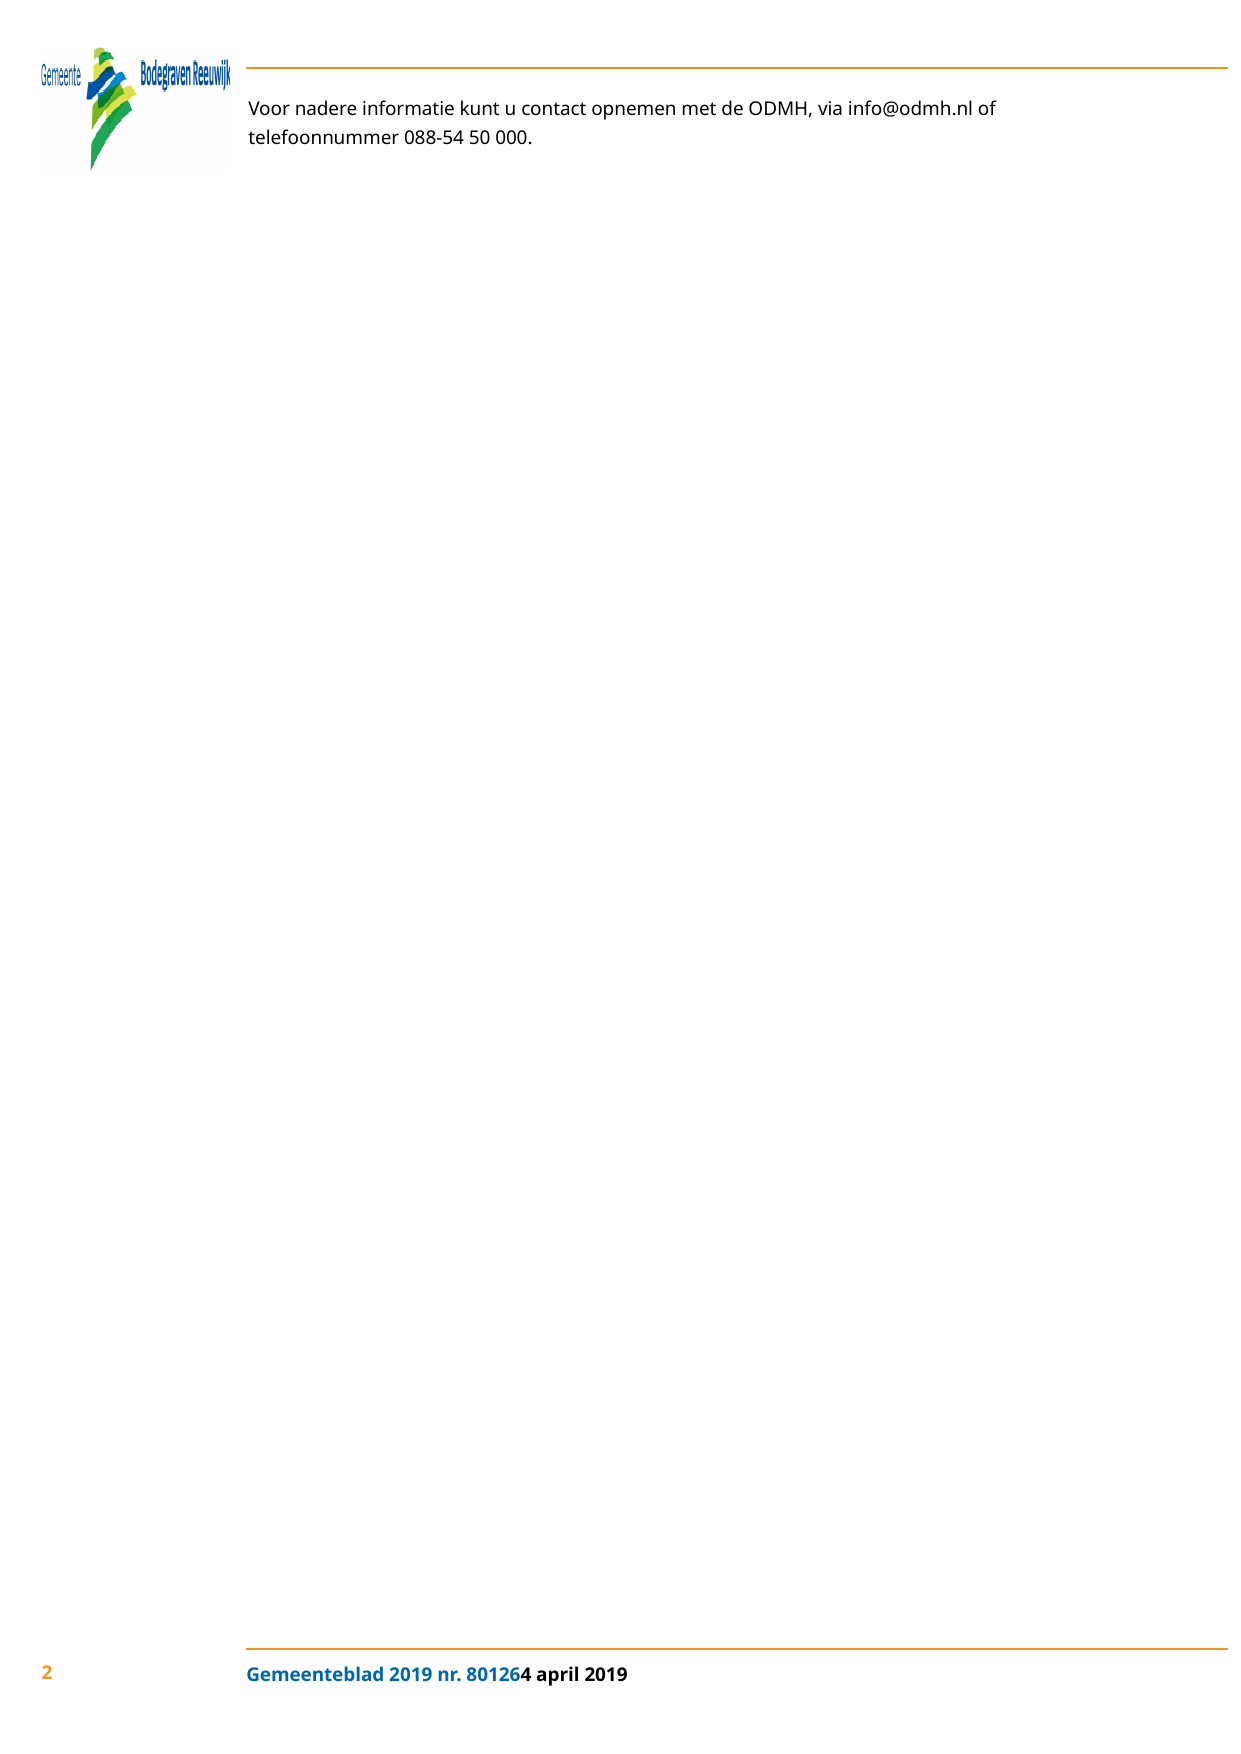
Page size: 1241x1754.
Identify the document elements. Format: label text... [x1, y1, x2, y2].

text Voor nadere informatie kunt u contact opnemen met de ODMH, via info@odmh.nl of telefoonnummer 088-54 50 000. [248, 95, 1152, 150]
picture [41, 47, 231, 172]
